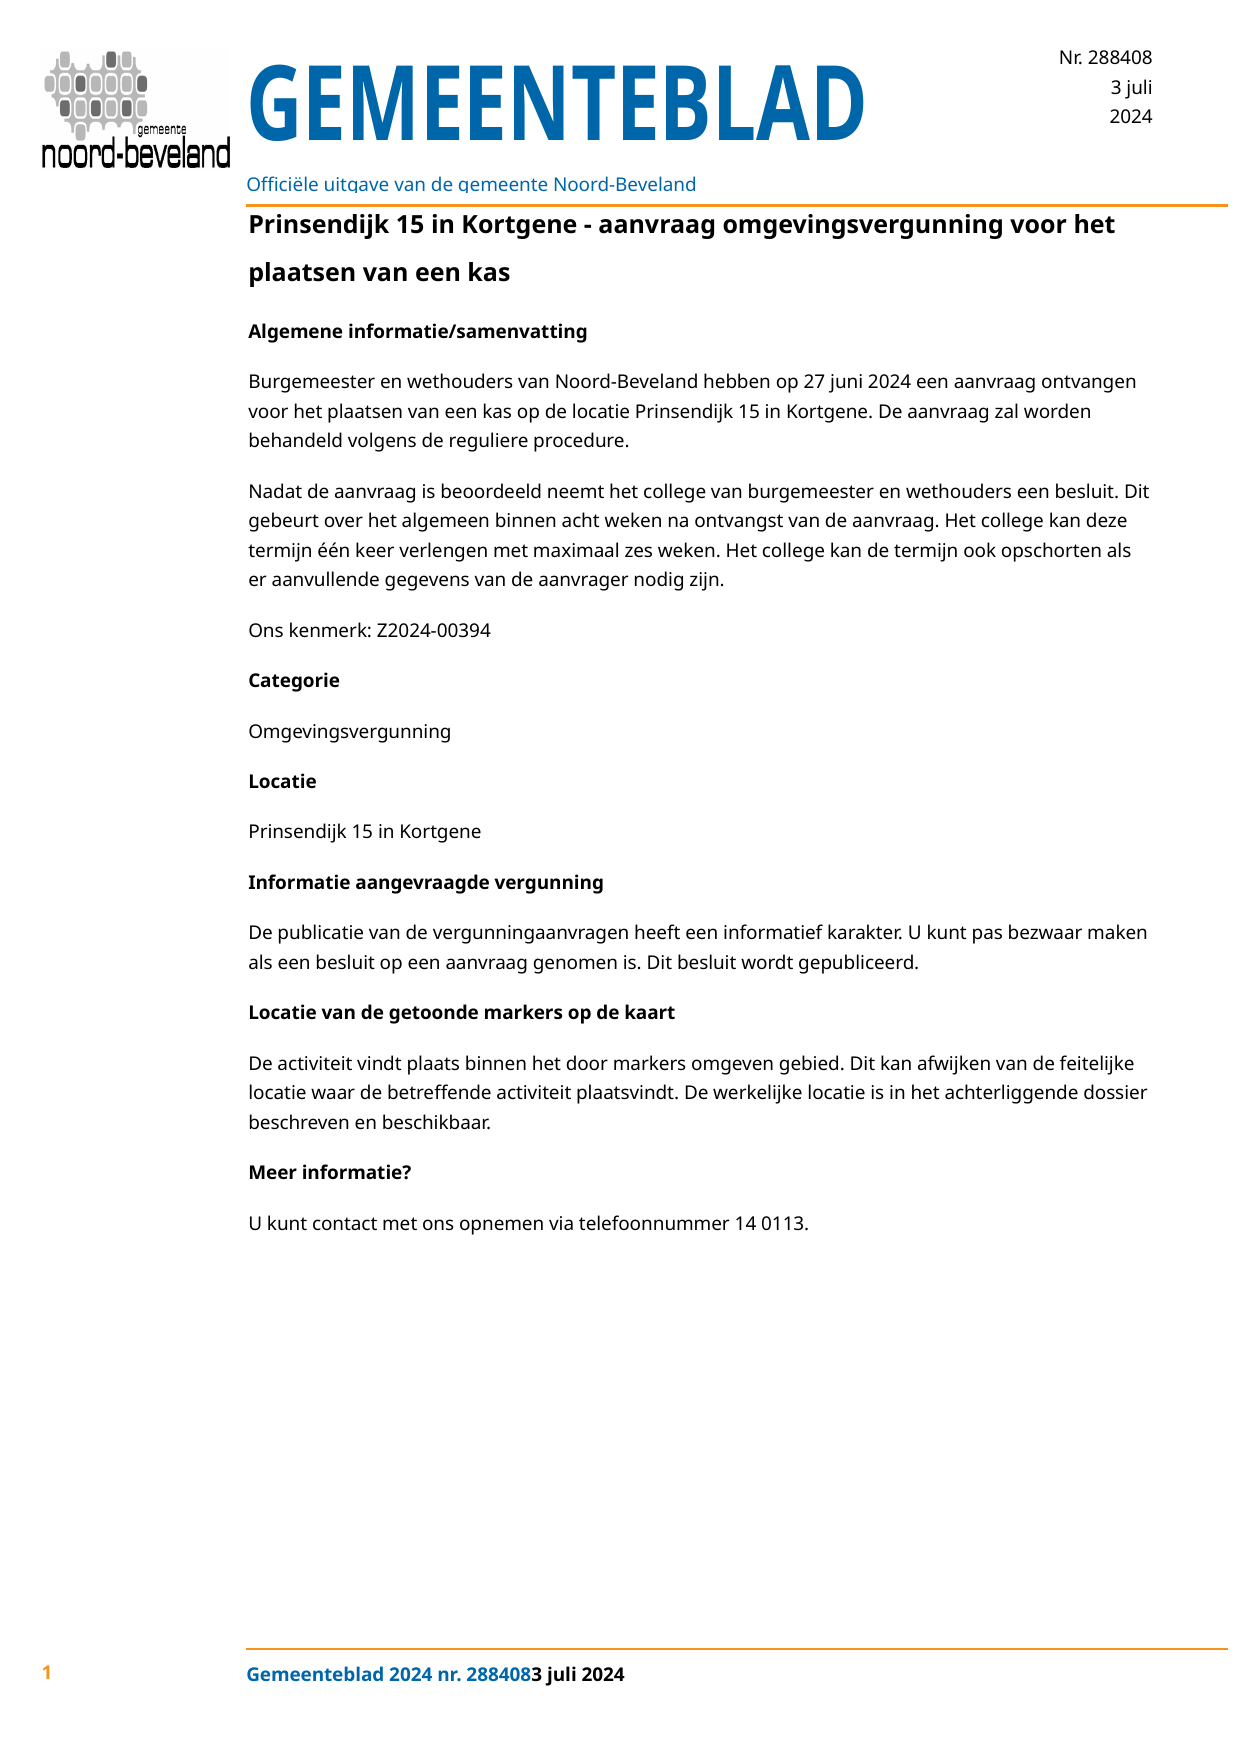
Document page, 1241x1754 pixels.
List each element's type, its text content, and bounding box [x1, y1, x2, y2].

text Burgemeester en wethouders van Noord-Beveland hebben op 27 juni 2024 een aanvraag ontvangen voor het plaatsen van een kas op de locatie Prinsendijk 15 in Kortgene. De aanvraag zal worden behandeld volgens de reguliere procedure. [248, 368, 1152, 453]
text De activiteit vindt plaats binnen het door markers omgeven gebied. Dit kan afwijken van de feitelijke locatie waar de betreffende activiteit plaatsvindt. De werkelijke locatie is in het achterliggende dossier beschreven en beschikbaar. [248, 1050, 1152, 1135]
text Locatie [248, 768, 1152, 794]
text Omgevingsvergunning [248, 718, 1152, 744]
text Meer informatie? [248, 1159, 1152, 1185]
text U kunt contact met ons opnemen via telefoonnummer 14 0113. [248, 1210, 1152, 1236]
text Prinsendijk 15 in Kortgene [248, 819, 1152, 844]
text Nadat de aanvraag is beoordeeld neemt het college van burgemeester en wethouders een besluit. Dit gebeurt over het algemeen binnen acht weken na ontvangst van de aanvraag. Het college kan deze termijn één keer verlengen met maximaal zes weken. Het college kan de termijn ook opschorten als er aanvullende gegevens van de aanvrager nodig zijn. [248, 478, 1152, 592]
text Algemene informatie/samenvatting [248, 318, 1152, 344]
text Ons kenmerk: Z2024-00394 [248, 617, 1152, 643]
text De publicatie van de vergunningaanvragen heeft een informatief karakter. U kunt pas bezwaar maken als een besluit op een aanvraag genomen is. Dit besluit wordt gepubliceerd. [248, 919, 1152, 975]
text Locatie van de getoonde markers op de kaart [248, 999, 1152, 1025]
text Informatie aangevraagde vergunning [248, 869, 1152, 895]
text Prinsendijk 15 in Kortgene - aanvraag omgevingsvergunning voor het plaatsen van een kas [248, 207, 1152, 288]
picture [41, 47, 231, 172]
text Categorie [248, 667, 1152, 693]
